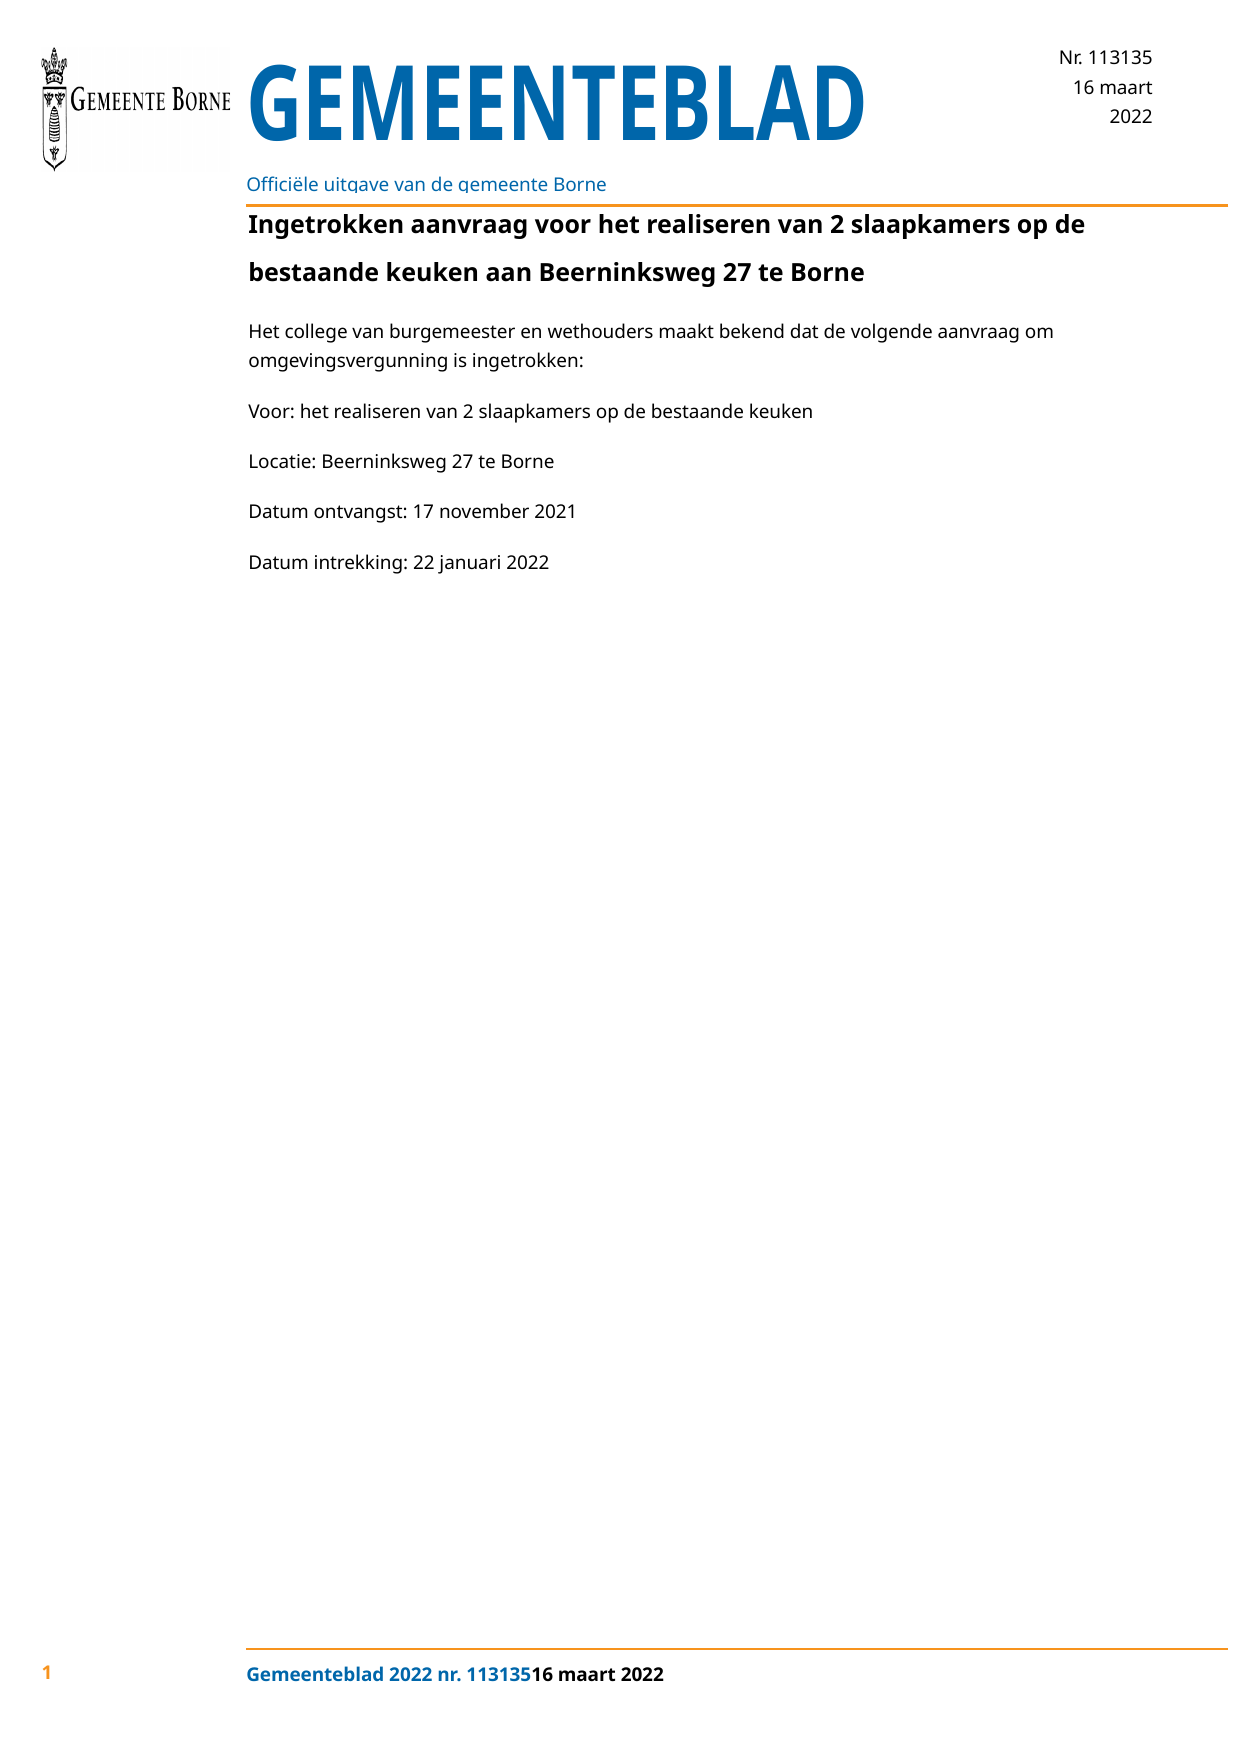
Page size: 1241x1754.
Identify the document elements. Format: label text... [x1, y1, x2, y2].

text Ingetrokken aanvraag voor het realiseren van 2 slaapkamers op de bestaande keuken aan Beerninksweg 27 te Borne [248, 207, 1152, 288]
text Locatie: Beerninksweg 27 te Borne [248, 448, 1152, 474]
text Datum ontvangst: 17 november 2021 [248, 499, 1152, 524]
text Voor: het realiseren van 2 slaapkamers op de bestaande keuken [248, 398, 1152, 424]
text Het college van burgemeester en wethouders maakt bekend dat de volgende aanvraag om omgevingsvergunning is ingetrokken: [248, 318, 1152, 373]
text Datum intrekking: 22 januari 2022 [248, 549, 1152, 575]
picture [41, 47, 231, 172]
